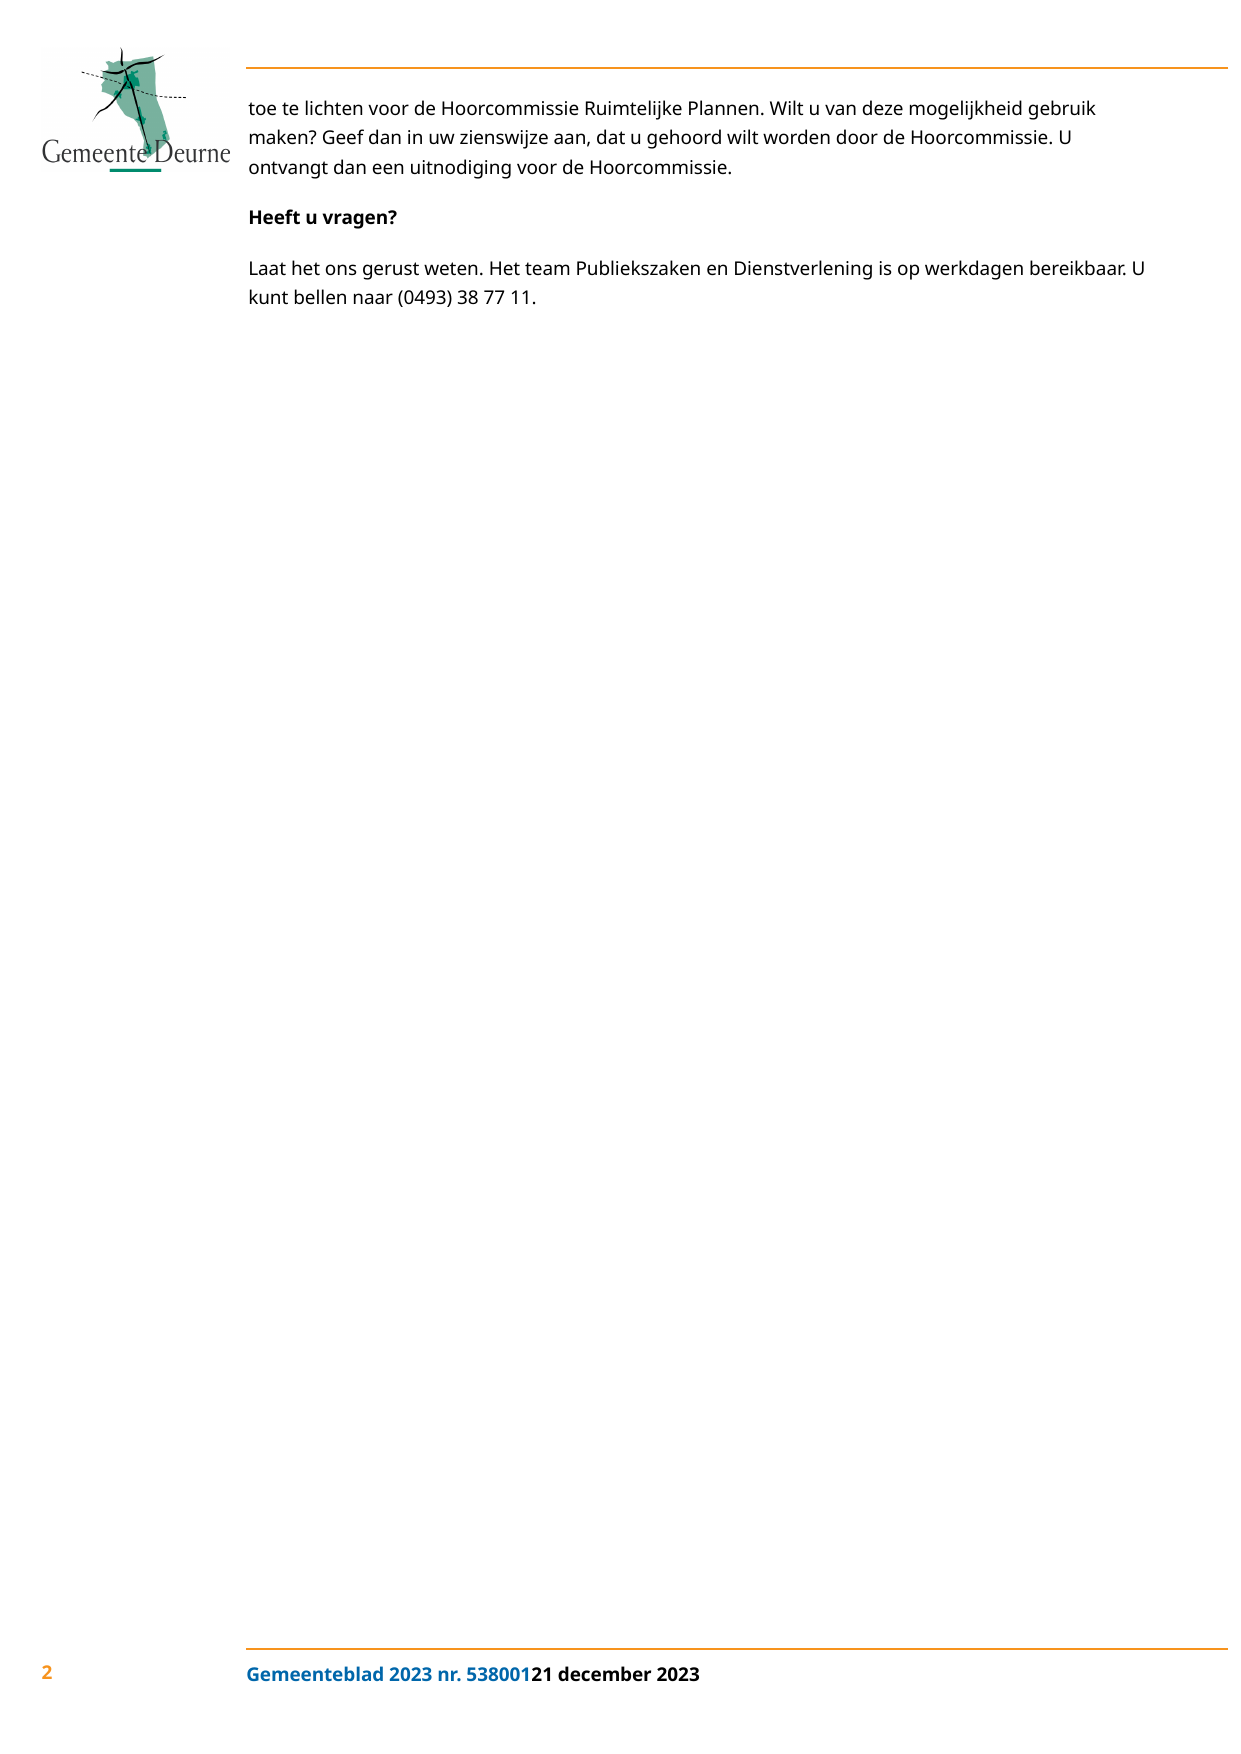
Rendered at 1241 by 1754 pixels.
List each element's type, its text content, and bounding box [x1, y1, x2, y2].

text Laat het ons gerust weten. Het team Publiekszaken en Dienstverlening is op werkdagen bereikbaar. U kunt bellen naar (0493) 38 77 11. [248, 255, 1152, 310]
picture [41, 47, 231, 172]
text toe te lichten voor de Hoorcommissie Ruimtelijke Plannen. Wilt u van deze mogelijkheid gebruik maken? Geef dan in uw zienswijze aan, dat u gehoord wilt worden door de Hoorcommissie. U ontvangt dan een uitnodiging voor de Hoorcommissie. [248, 95, 1152, 180]
text Heeft u vragen? [248, 204, 1152, 230]
